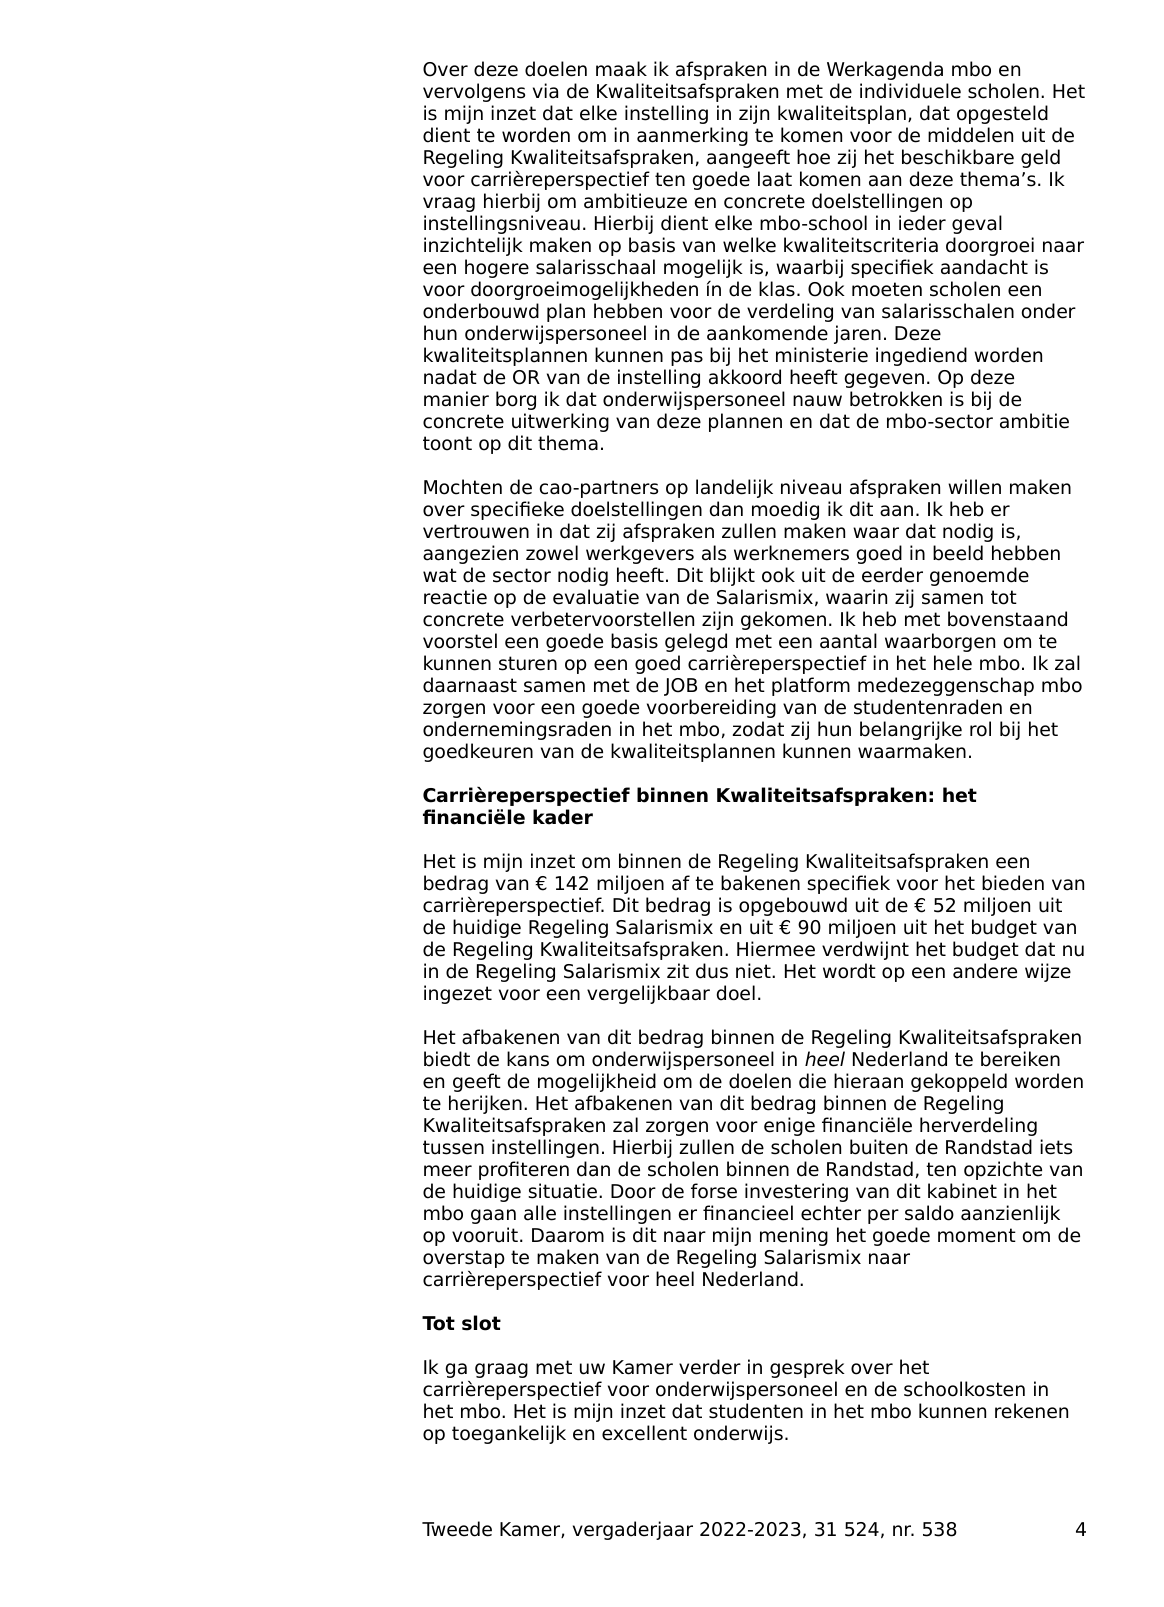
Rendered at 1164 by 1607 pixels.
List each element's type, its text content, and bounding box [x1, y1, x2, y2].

text Het is mijn inzet om binnen de Regeling Kwaliteitsafspraken een bedrag van € 142 miljoen af te bakenen specifiek voor het bieden van carrièreperspectief. Dit bedrag is opgebouwd uit de € 52 miljoen uit de huidige Regeling Salarismix en uit € 90 miljoen uit het budget van de Regeling Kwaliteitsafspraken. Hiermee verdwijnt het budget dat nu in de Regeling Salarismix zit dus niet. Het wordt op een andere wijze ingezet voor een vergelijkbaar doel. [422, 851, 1087, 1005]
text Mochten de cao-partners op landelijk niveau afspraken willen maken over specifieke doelstellingen dan moedig ik dit aan. Ik heb er vertrouwen in dat zij afspraken zullen maken waar dat nodig is, aangezien zowel werkgevers als werknemers goed in beeld hebben wat de sector nodig heeft. Dit blijkt ook uit de eerder genoemde reactie op de evaluatie van de Salarismix, waarin zij samen tot concrete verbetervoorstellen zijn gekomen. Ik heb met bovenstaand voorstel een goede basis gelegd met een aantal waarborgen om te kunnen sturen op een goed carrièreperspectief in het hele mbo. Ik zal daarnaast samen met de JOB en het platform medezeggenschap mbo zorgen voor een goede voorbereiding van de studentenraden en ondernemingsraden in het mbo, zodat zij hun belangrijke rol bij het goedkeuren van de kwaliteitsplannen kunnen waarmaken. [422, 477, 1087, 763]
text Over deze doelen maak ik afspraken in de Werkagenda mbo en vervolgens via de Kwaliteitsafspraken met de individuele scholen. Het is mijn inzet dat elke instelling in zijn kwaliteitsplan, dat opgesteld dient te worden om in aanmerking te komen voor de middelen uit de Regeling Kwaliteitsafspraken, aangeeft hoe zij het beschikbare geld voor carrièreperspectief ten goede laat komen aan deze thema’s. Ik vraag hierbij om ambitieuze en concrete doelstellingen op instellingsniveau. Hierbij dient elke mbo-school in ieder geval inzichtelijk maken op basis van welke kwaliteitscriteria doorgroei naar een hogere salarisschaal mogelijk is, waarbij specifiek aandacht is voor doorgroeimogelijkheden ín de klas. Ook moeten scholen een onderbouwd plan hebben voor de verdeling van salarisschalen onder hun onderwijspersoneel in de aankomende jaren. Deze kwaliteitsplannen kunnen pas bij het ministerie ingediend worden nadat de OR van de instelling akkoord heeft gegeven. Op deze manier borg ik dat onderwijspersoneel nauw betrokken is bij de concrete uitwerking van deze plannen en dat de mbo-sector ambitie toont op dit thema. [422, 59, 1087, 455]
subtitle Carrièreperspectief binnen Kwaliteitsafspraken: het financiële kader [422, 785, 1087, 829]
text Het afbakenen van dit bedrag binnen de Regeling Kwaliteitsafspraken biedt de kans om onderwijspersoneel in heel Nederland te bereiken en geeft de mogelijkheid om de doelen die hieraan gekoppeld worden te herijken. Het afbakenen van dit bedrag binnen de Regeling Kwaliteitsafspraken zal zorgen voor enige financiële herverdeling tussen instellingen. Hierbij zullen de scholen buiten de Randstad iets meer profiteren dan de scholen binnen de Randstad, ten opzichte van de huidige situatie. Door de forse investering van dit kabinet in het mbo gaan alle instellingen er financieel echter per saldo aanzienlijk op vooruit. Daarom is dit naar mijn mening het goede moment om de overstap te maken van de Regeling Salarismix naar carrièreperspectief voor heel Nederland. [422, 1027, 1087, 1291]
text Ik ga graag met uw Kamer verder in gesprek over het carrièreperspectief voor onderwijspersoneel en de schoolkosten in het mbo. Het is mijn inzet dat studenten in het mbo kunnen rekenen op toegankelijk en excellent onderwijs. [422, 1357, 1087, 1445]
subtitle Tot slot [422, 1313, 1087, 1335]
